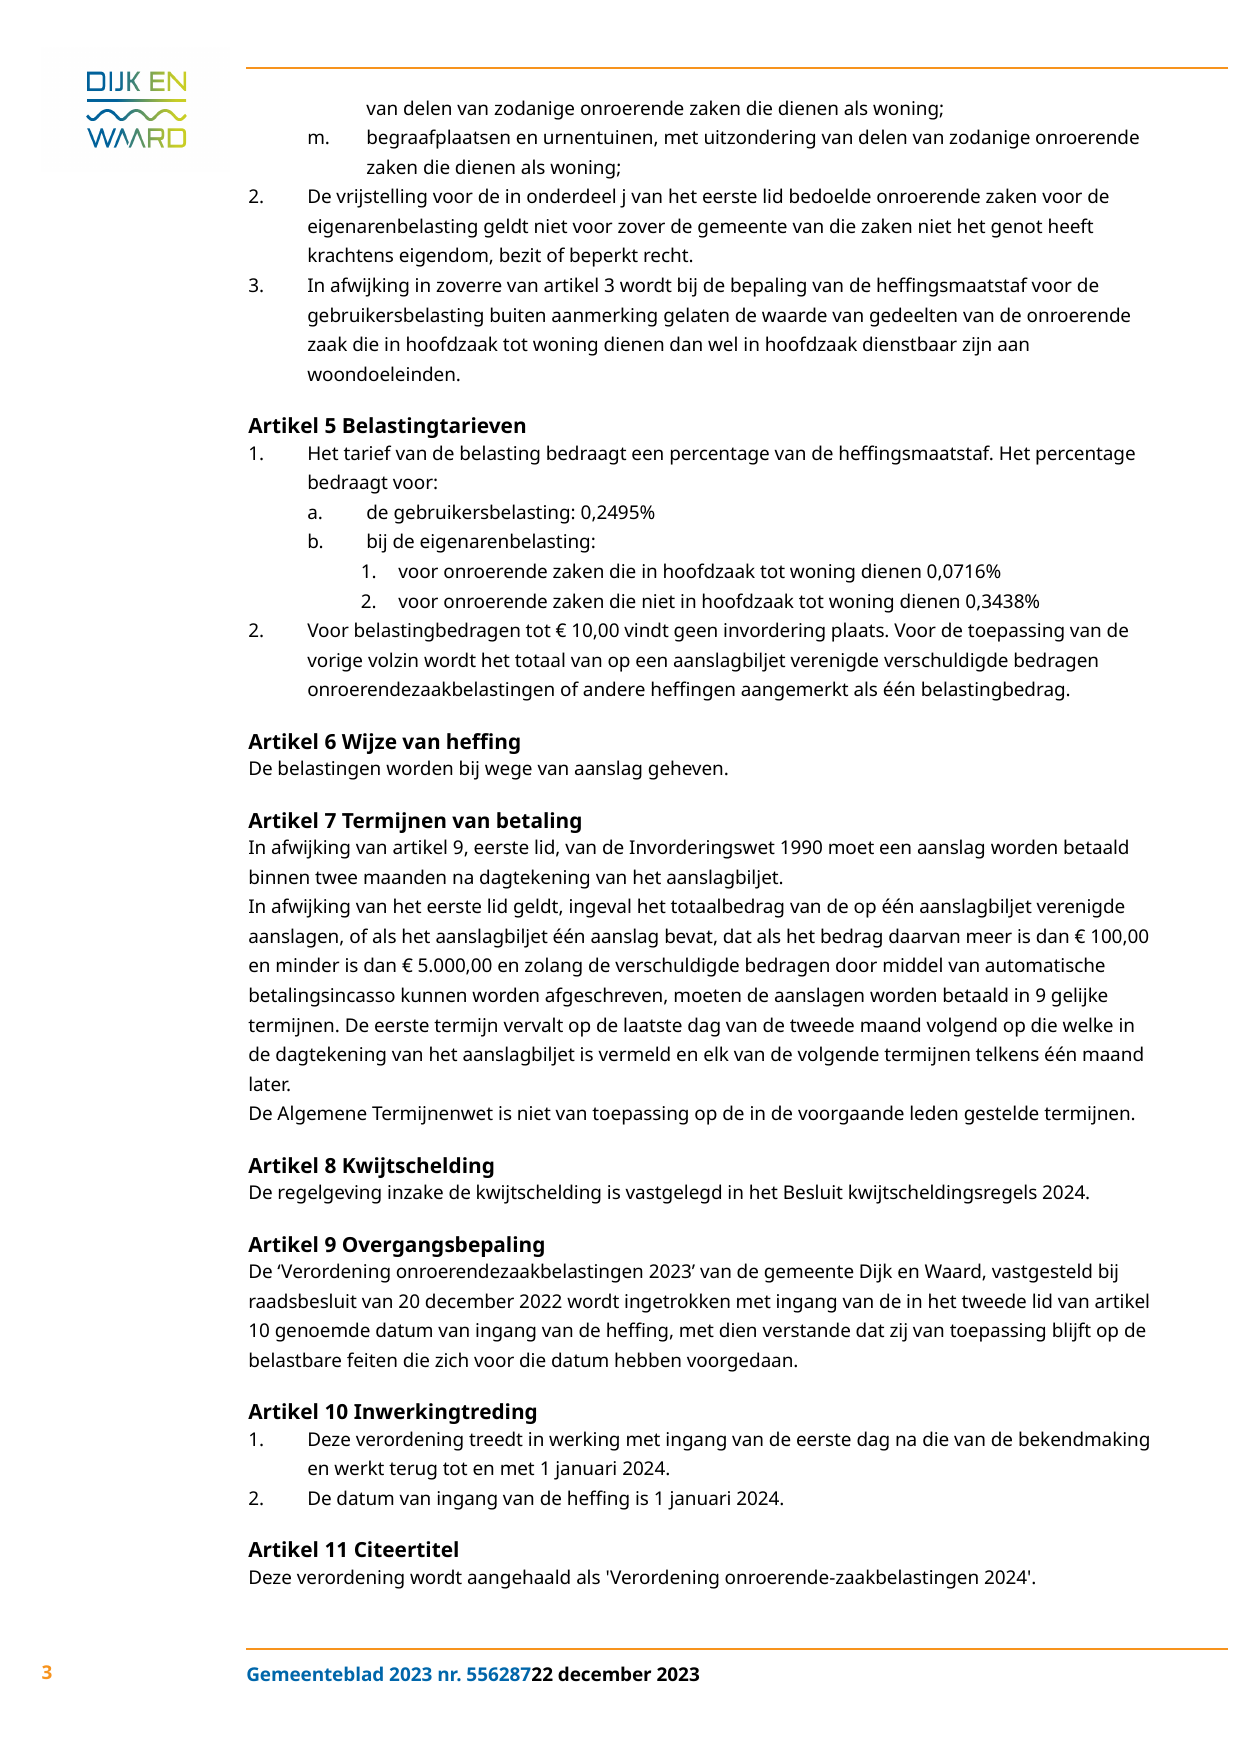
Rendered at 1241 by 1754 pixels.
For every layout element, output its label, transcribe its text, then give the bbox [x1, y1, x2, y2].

text Artikel 11 Citeertitel [248, 1535, 1152, 1564]
text De Algemene Termijnenwet is niet van toepassing op de in de voorgaande leden gestelde termijnen. [248, 1101, 1152, 1126]
list de gebruikersbelasting: 0,2495% [307, 499, 1152, 525]
text De belastingen worden bij wege van aanslag geheven. [248, 755, 1152, 781]
text Artikel 7 Termijnen van betaling [248, 806, 1152, 834]
list begraafplaatsen en urnentuinen, met uitzondering van delen van zodanige onroerende zaken die dienen als woning; [307, 124, 1152, 180]
list bij de eigenarenbelasting: [307, 529, 1152, 554]
list voor onroerende zaken die niet in hoofdzaak tot woning dienen 0,3438% [361, 588, 1152, 613]
text In afwijking van het eerste lid geldt, ingeval het totaalbedrag van de op één aanslagbiljet verenigde aanslagen, of als het aanslagbiljet één aanslag bevat, dat als het bedrag daarvan meer is dan € 100,00 en minder is dan € 5.000,00 en zolang de verschuldigde bedragen door middel van automatische betalingsincasso kunnen worden afgeschreven, moeten de aanslagen worden betaald in 9 gelijke termijnen. De eerste termijn vervalt op de laatste dag van de tweede maand volgend op die welke in de dagtekening van het aanslagbiljet is vermeld en elk van de volgende termijnen telkens één maand later. [248, 893, 1152, 1097]
list Deze verordening treedt in werking met ingang van de eerste dag na die van de bekendmaking en werkt terug tot en met 1 januari 2024. [248, 1426, 1152, 1481]
text Artikel 9 Overgangsbepaling [248, 1230, 1152, 1258]
list voor onroerende zaken die in hoofdzaak tot woning dienen 0,0716% [361, 558, 1152, 584]
list De datum van ingang van de heffing is 1 januari 2024. [248, 1485, 1152, 1511]
text Artikel 8 Kwijtschelding [248, 1151, 1152, 1179]
list De vrijstelling voor de in onderdeel j van het eerste lid bedoelde onroerende zaken voor de eigenarenbelasting geldt niet voor zover de gemeente van die zaken niet het genot heeft krachtens eigendom, bezit of beperkt recht. [248, 183, 1152, 268]
text Artikel 10 Inwerkingtreding [248, 1397, 1152, 1426]
text In afwijking van artikel 9, eerste lid, van de Invorderingswet 1990 moet een aanslag worden betaald binnen twee maanden na dagtekening van het aanslagbiljet. [248, 834, 1152, 889]
text Artikel 5 Belastingtarieven [248, 411, 1152, 440]
picture [41, 47, 231, 172]
text Deze verordening wordt aangehaald als 'Verordening onroerende-zaakbelastingen 2024'. [248, 1564, 1152, 1589]
text De regelgeving inzake de kwijtschelding is vastgelegd in het Besluit kwijtscheldingsregels 2024. [248, 1179, 1152, 1205]
text De ‘Verordening onroerendezaakbelastingen 2023’ van de gemeente Dijk en Waard, vastgesteld bij raadsbesluit van 20 december 2022 wordt ingetrokken met ingang van de in het tweede lid van artikel 10 genoemde datum van ingang van de heffing, met dien verstande dat zij van toepassing blijft op de belastbare feiten die zich voor die datum hebben voorgedaan. [248, 1258, 1152, 1373]
list van delen van zodanige onroerende zaken die dienen als woning; [307, 95, 1152, 121]
list Het tarief van de belasting bedraagt een percentage van de heffingsmaatstaf. Het percentage bedraagt voor: [248, 440, 1152, 495]
list In afwijking in zoverre van artikel 3 wordt bij de bepaling van de heffingsmaatstaf voor de gebruikersbelasting buiten aanmerking gelaten de waarde van gedeelten van de onroerende zaak die in hoofdzaak tot woning dienen dan wel in hoofdzaak dienstbaar zijn aan woondoeleinden. [248, 272, 1152, 387]
list Voor belastingbedragen tot € 10,00 vindt geen invordering plaats. Voor de toepassing van de vorige volzin wordt het totaal van op een aanslagbiljet verenigde verschuldigde bedragen onroerendezaakbelastingen of andere heffingen aangemerkt als één belastingbedrag. [248, 617, 1152, 702]
text Artikel 6 Wijze van heffing [248, 727, 1152, 755]
